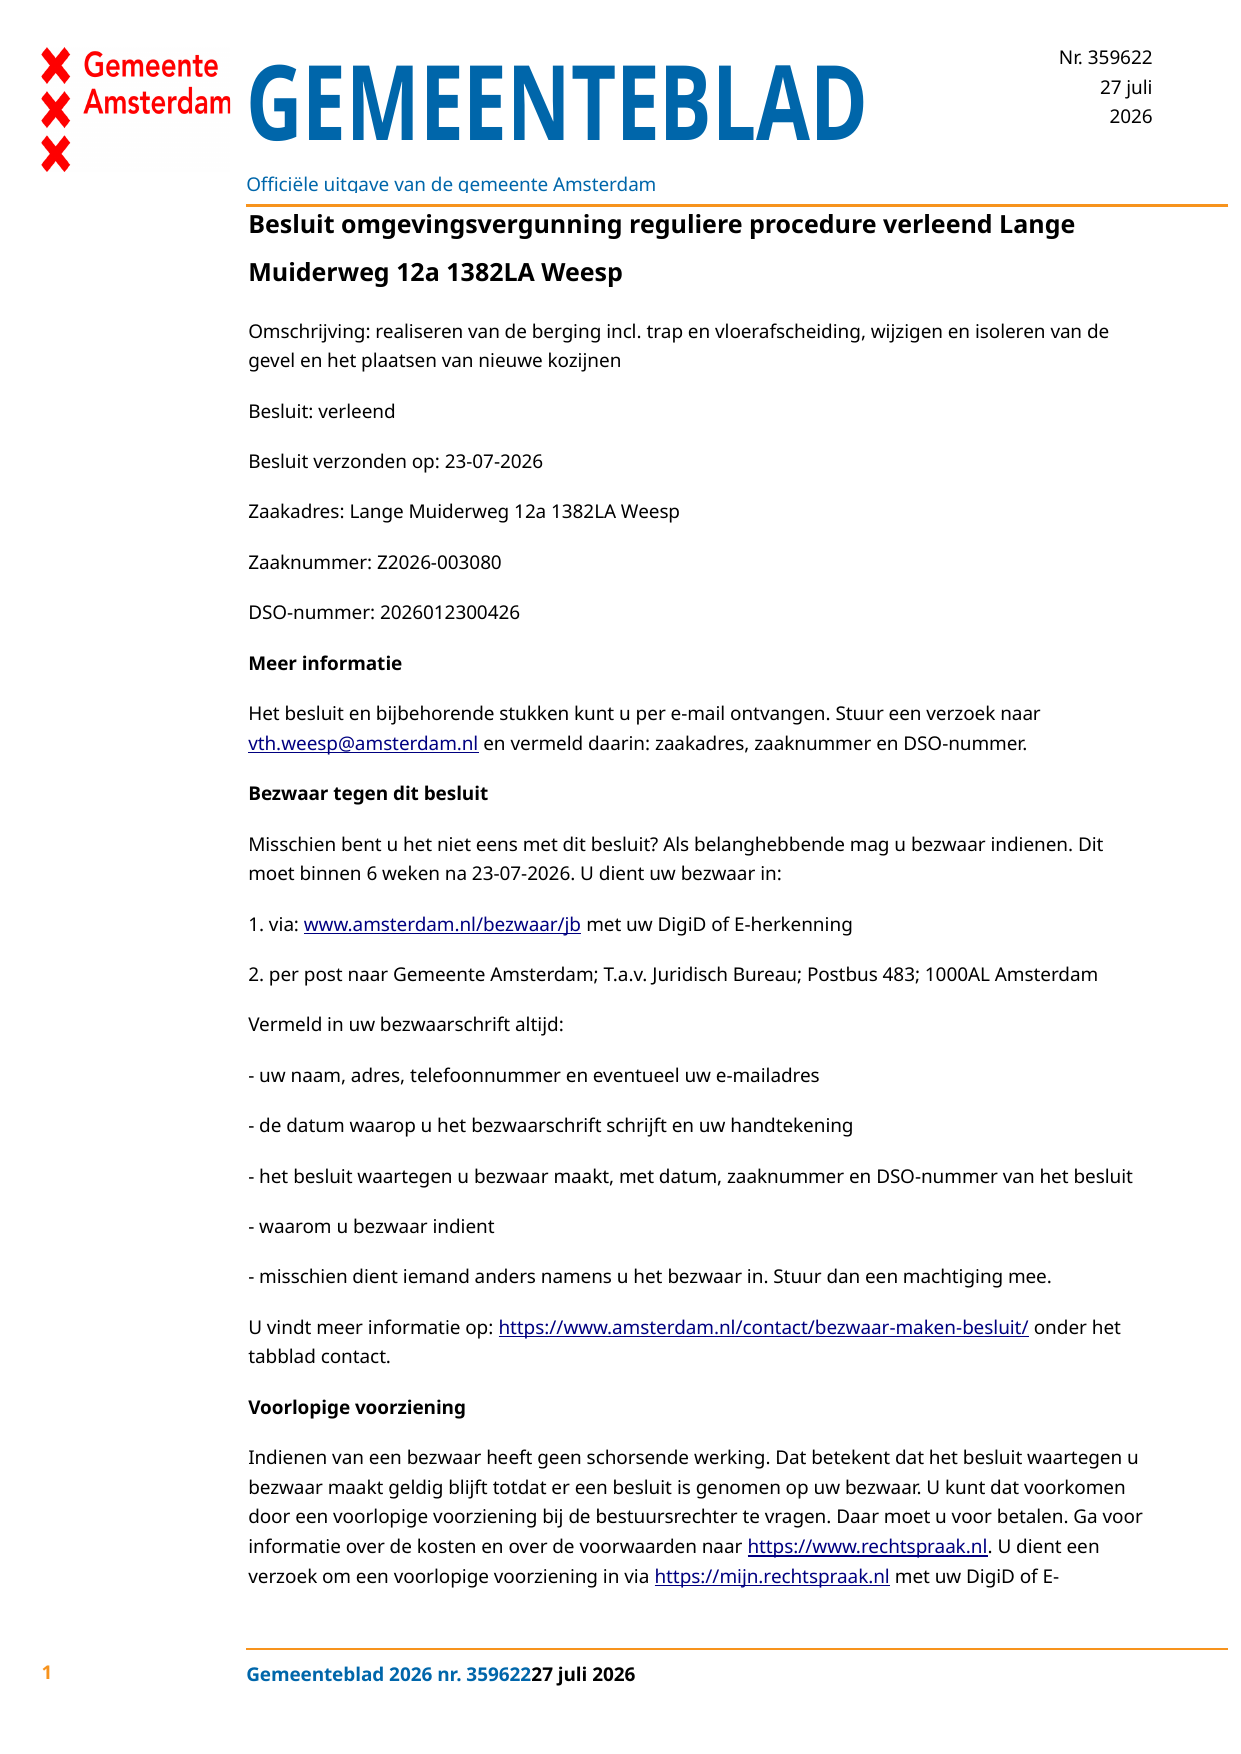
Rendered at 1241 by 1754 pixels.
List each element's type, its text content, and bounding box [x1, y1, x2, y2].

text Misschien bent u het niet eens met dit besluit? Als belanghebbende mag u bezwaar indienen. Dit moet binnen 6 weken na 23-07-2026. U dient uw bezwaar in: [248, 831, 1152, 886]
text Zaaknummer: Z2026-003080 [248, 549, 1152, 575]
text U vindt meer informatie op: https://www.amsterdam.nl/contact/bezwaar-maken-besluit/ onder het tabblad contact. [248, 1314, 1152, 1369]
text Besluit: verleend [248, 398, 1152, 424]
text Bezwaar tegen dit besluit [248, 780, 1152, 806]
text Meer informatie [248, 650, 1152, 676]
picture [41, 47, 231, 172]
text Het besluit en bijbehorende stukken kunt u per e-mail ontvangen. Stuur een verzoek naar vth.weesp@amsterdam.nl en vermeld daarin: zaakadres, zaaknummer en DSO-nummer. [248, 700, 1152, 756]
text - de datum waarop u het bezwaarschrift schrijft en uw handtekening [248, 1112, 1152, 1138]
text Vermeld in uw bezwaarschrift altijd: [248, 1012, 1152, 1037]
text - waarom u bezwaar indient [248, 1213, 1152, 1239]
text DSO-nummer: 2026012300426 [248, 599, 1152, 625]
text - misschien dient iemand anders namens u het bezwaar in. Stuur dan een machtiging mee. [248, 1264, 1152, 1289]
text Indienen van een bezwaar heeft geen schorsende werking. Dat betekent dat het besluit waartegen u bezwaar maakt geldig blijft totdat er een besluit is genomen op uw bezwaar. U kunt dat voorkomen door een voorlopige voorziening bij de bestuursrechter te vragen. Daar moet u voor betalen. Ga voor informatie over de kosten en over de voorwaarden naar https://www.rechtspraak.nl. U dient een verzoek om een voorlopige voorziening in via https://mijn.rechtspraak.nl met uw DigiD of E- [248, 1444, 1152, 1589]
text Besluit verzonden op: 23-07-2026 [248, 448, 1152, 474]
text - het besluit waartegen u bezwaar maakt, met datum, zaaknummer en DSO-nummer van het besluit [248, 1163, 1152, 1189]
text - uw naam, adres, telefoonnummer en eventueel uw e-mailadres [248, 1062, 1152, 1088]
text 1. via: www.amsterdam.nl/bezwaar/jb met uw DigiD of E-herkenning [248, 911, 1152, 937]
text 2. per post naar Gemeente Amsterdam; T.a.v. Juridisch Bureau; Postbus 483; 1000AL Amsterdam [248, 961, 1152, 987]
text Omschrijving: realiseren van de berging incl. trap en vloerafscheiding, wijzigen en isoleren van de gevel en het plaatsen van nieuwe kozijnen [248, 318, 1152, 373]
text Zaakadres: Lange Muiderweg 12a 1382LA Weesp [248, 499, 1152, 524]
text Besluit omgevingsvergunning reguliere procedure verleend Lange Muiderweg 12a 1382LA Weesp [248, 207, 1152, 288]
text Voorlopige voorziening [248, 1394, 1152, 1420]
